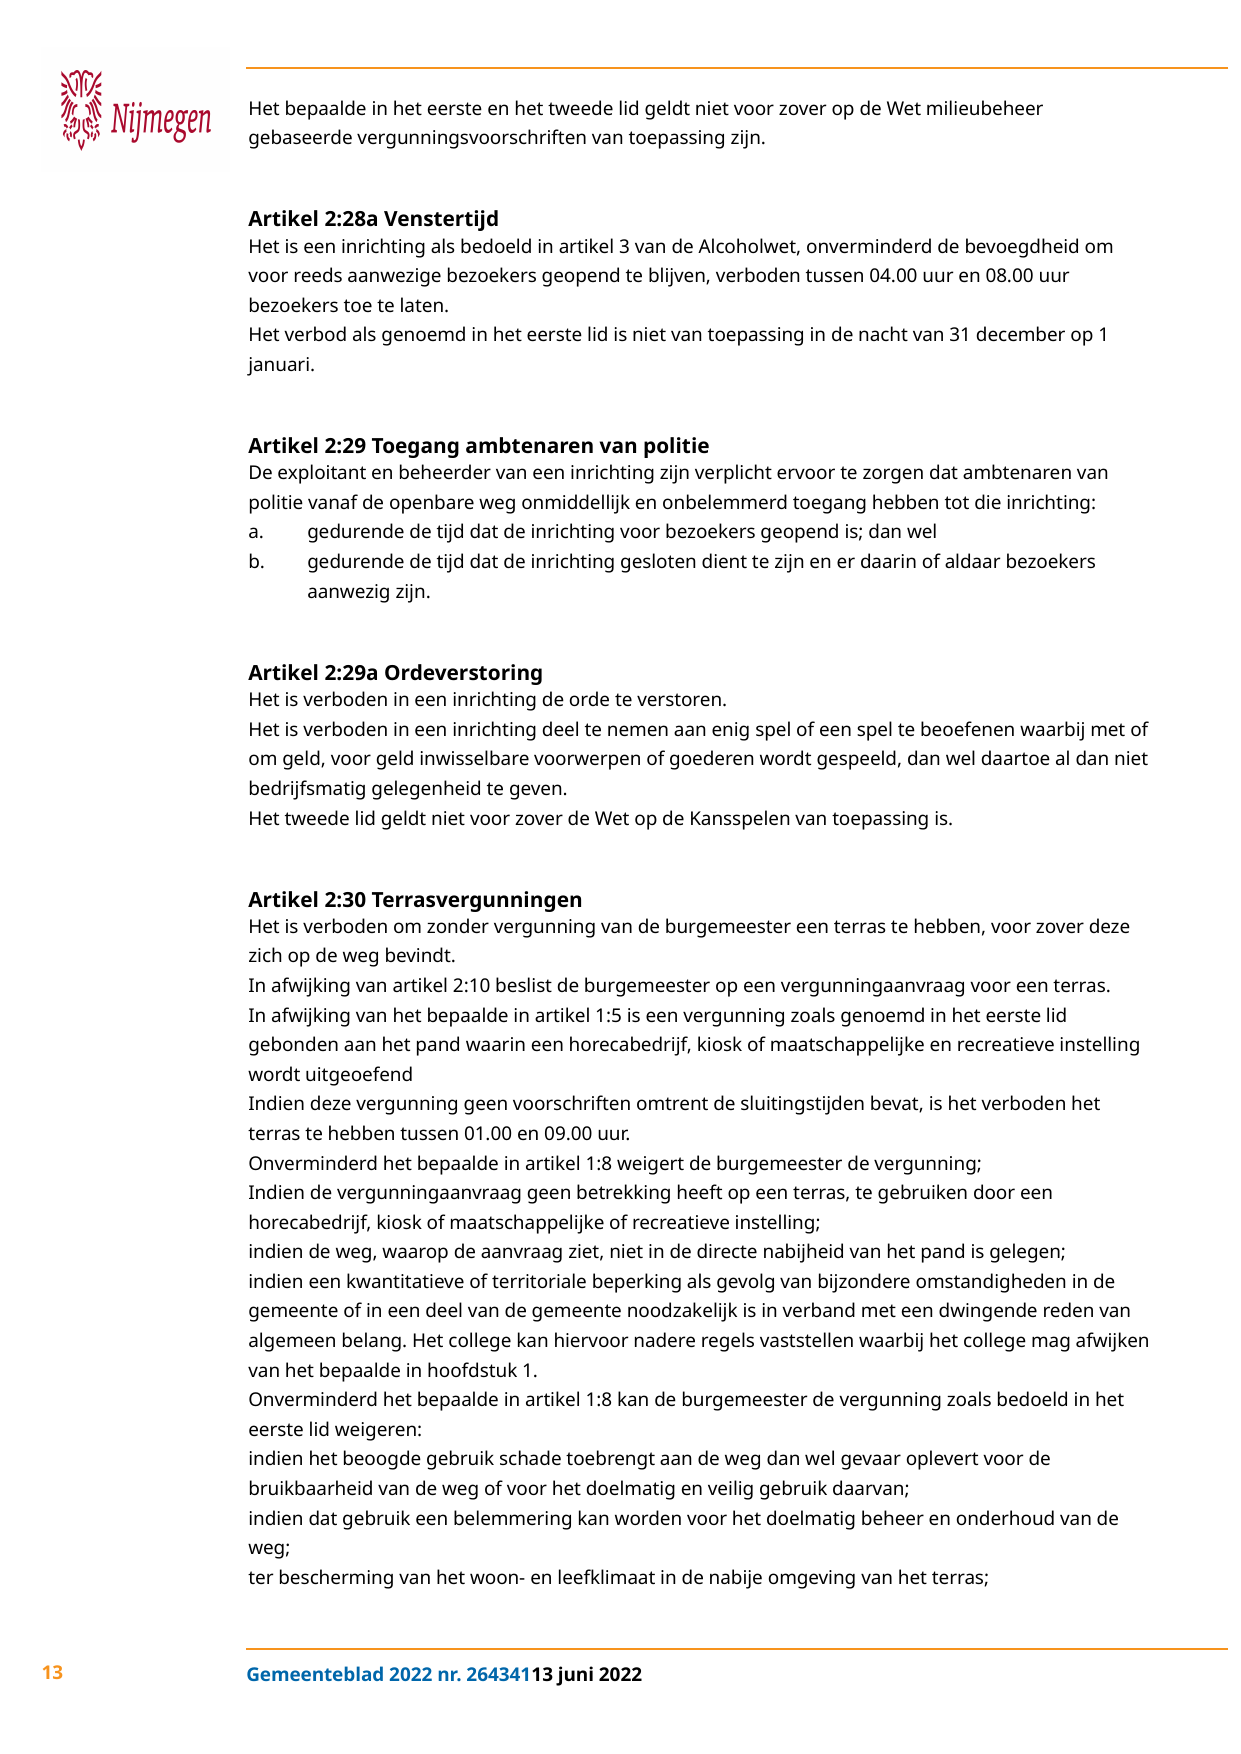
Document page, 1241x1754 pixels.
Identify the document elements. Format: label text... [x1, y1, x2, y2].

text Het is verboden in een inrichting deel te nemen aan enig spel of een spel te beoefenen waarbij met of om geld, voor geld inwisselbare voorwerpen of goederen wordt gespeeld, dan wel daartoe al dan niet bedrijfsmatig gelegenheid te geven. [248, 716, 1152, 801]
text indien dat gebruik een belemmering kan worden voor het doelmatig beheer en onderhoud van de weg; [248, 1505, 1152, 1560]
text indien het beoogde gebruik schade toebrengt aan de weg dan wel gevaar oplevert voor de bruikbaarheid van de weg of voor het doelmatig en veilig gebruik daarvan; [248, 1446, 1152, 1501]
text Het is verboden in een inrichting de orde te verstoren. [248, 686, 1152, 712]
text ter bescherming van het woon- en leefklimaat in de nabije omgeving van het terras; [248, 1564, 1152, 1590]
text Artikel 2:29 Toegang ambtenaren van politie [248, 431, 1152, 459]
text In afwijking van het bepaalde in artikel 1:5 is een vergunning zoals genoemd in het eerste lid gebonden aan het pand waarin een horecabedrijf, kiosk of maatschappelijke en recreatieve instelling wordt uitgeoefend [248, 1002, 1152, 1087]
list gedurende de tijd dat de inrichting gesloten dient te zijn en er daarin of aldaar bezoekers aanwezig zijn. [248, 548, 1152, 604]
text In afwijking van artikel 2:10 beslist de burgemeester op een vergunningaanvraag voor een terras. [248, 972, 1152, 998]
text Artikel 2:29a Ordeverstoring [248, 658, 1152, 686]
text indien de weg, waarop de aanvraag ziet, niet in de directe nabijheid van het pand is gelegen; [248, 1238, 1152, 1264]
list gedurende de tijd dat de inrichting voor bezoekers geopend is; dan wel [248, 519, 1152, 544]
text De exploitant en beheerder van een inrichting zijn verplicht ervoor te zorgen dat ambtenaren van politie vanaf de openbare weg onmiddellijk en onbelemmerd toegang hebben tot die inrichting: [248, 459, 1152, 515]
text Indien deze vergunning geen voorschriften omtrent de sluitingstijden bevat, is het verboden het terras te hebben tussen 01.00 en 09.00 uur. [248, 1091, 1152, 1146]
text indien een kwantitatieve of territoriale beperking als gevolg van bijzondere omstandigheden in de gemeente of in een deel van de gemeente noodzakelijk is in verband met een dwingende reden van algemeen belang. Het college kan hiervoor nadere regels vaststellen waarbij het college mag afwijken van het bepaalde in hoofdstuk 1. [248, 1268, 1152, 1383]
text Onverminderd het bepaalde in artikel 1:8 kan de burgemeester de vergunning zoals bedoeld in het eerste lid weigeren: [248, 1386, 1152, 1442]
text Het is verboden om zonder vergunning van de burgemeester een terras te hebben, voor zover deze zich op de weg bevindt. [248, 913, 1152, 968]
text Indien de vergunningaanvraag geen betrekking heeft op een terras, te gebruiken door een horecabedrijf, kiosk of maatschappelijke of recreatieve instelling; [248, 1179, 1152, 1235]
text Het tweede lid geldt niet voor zover de Wet op de Kansspelen van toepassing is. [248, 805, 1152, 830]
picture [41, 47, 231, 172]
text Artikel 2:30 Terrasvergunningen [248, 885, 1152, 913]
text Artikel 2:28a Venstertijd [248, 204, 1152, 233]
text Het is een inrichting als bedoeld in artikel 3 van de Alcoholwet, onverminderd de bevoegdheid om voor reeds aanwezige bezoekers geopend te blijven, verboden tussen 04.00 uur en 08.00 uur bezoekers toe te laten. [248, 233, 1152, 318]
text Het verbod als genoemd in het eerste lid is niet van toepassing in de nacht van 31 december op 1 januari. [248, 322, 1152, 377]
text Het bepaalde in het eerste en het tweede lid geldt niet voor zover op de Wet milieubeheer gebaseerde vergunningsvoorschriften van toepassing zijn. [248, 95, 1152, 150]
text Onverminderd het bepaalde in artikel 1:8 weigert de burgemeester de vergunning; [248, 1150, 1152, 1176]
